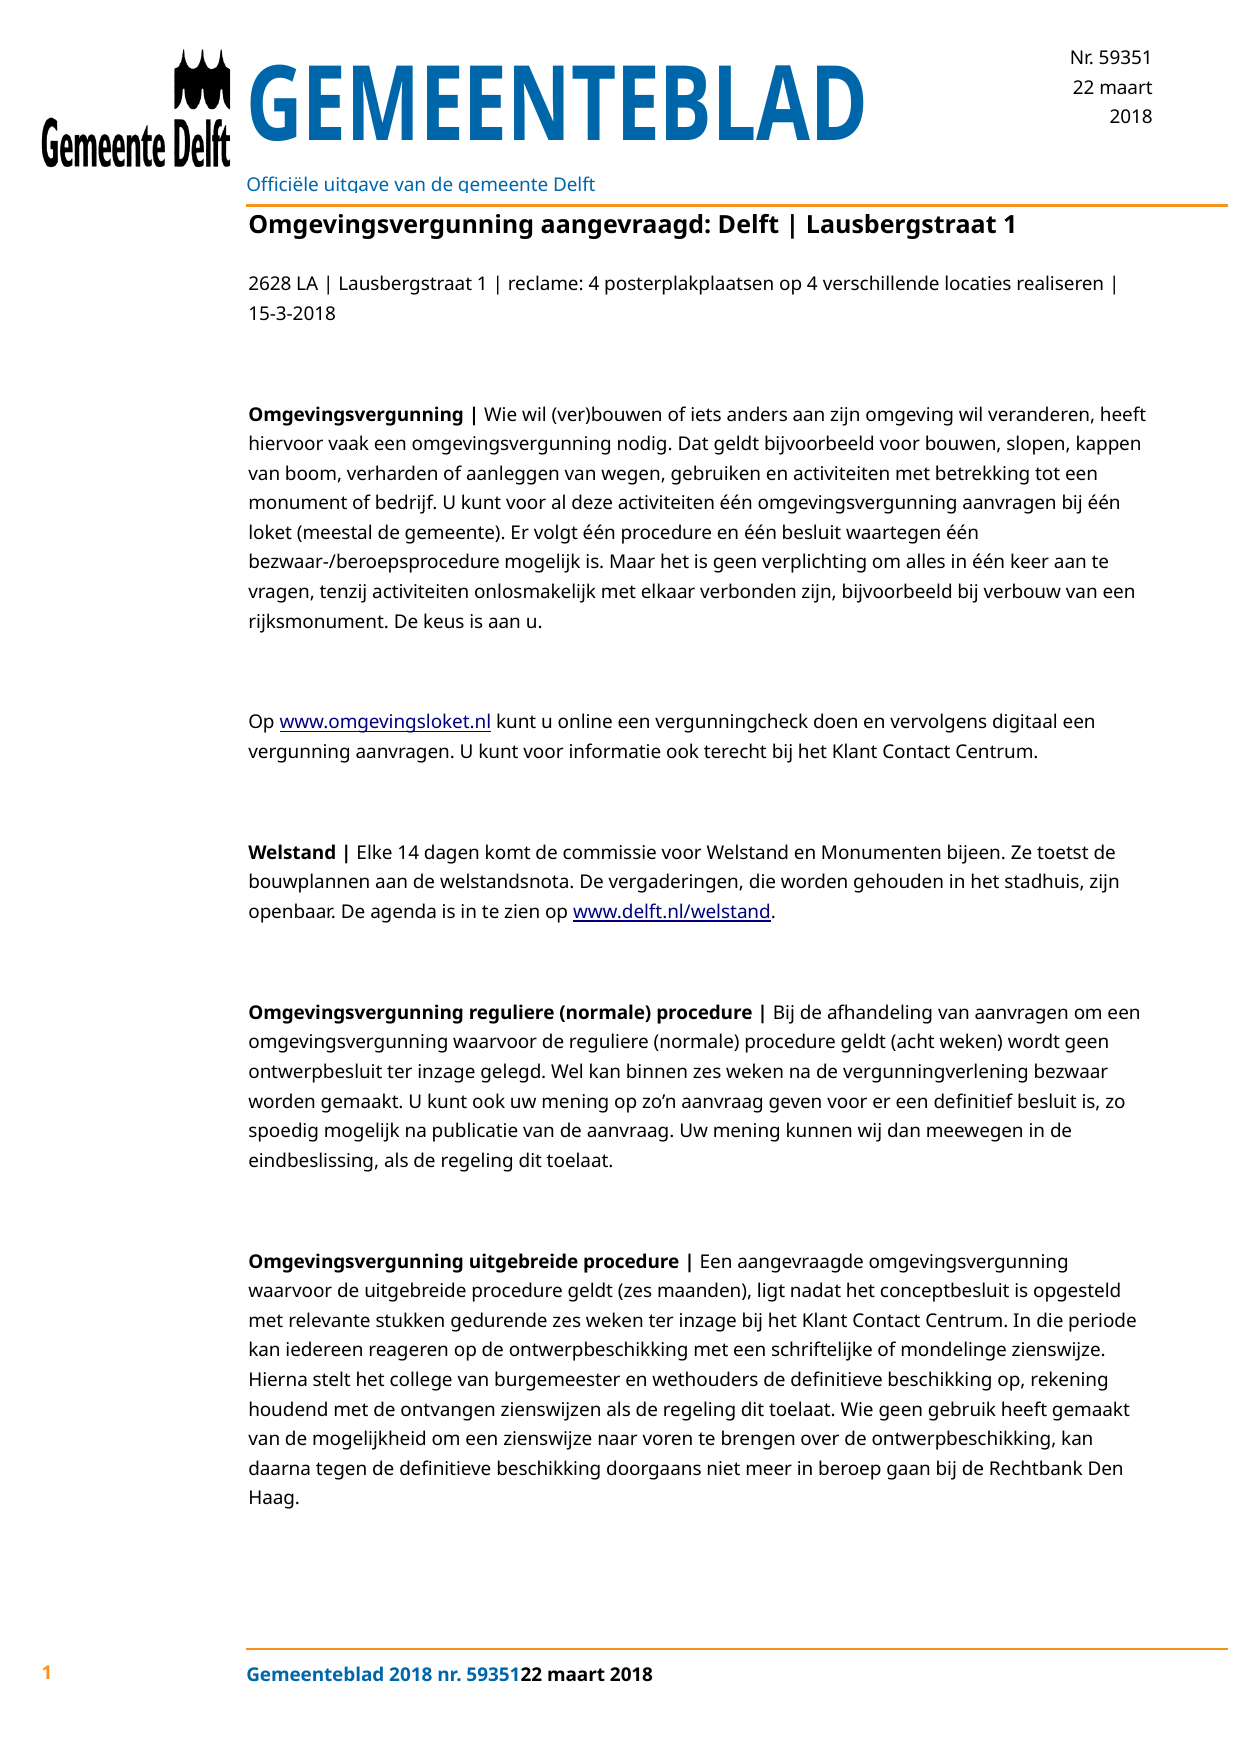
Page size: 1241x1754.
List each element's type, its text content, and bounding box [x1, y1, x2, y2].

text Welstand | Elke 14 dagen komt de commissie voor Welstand en Monumenten bijeen. Ze toetst de bouwplannen aan de welstandsnota. De vergaderingen, die worden gehouden in het stadhuis, zijn openbaar. De agenda is in te zien op www.delft.nl/welstand. [248, 839, 1152, 924]
text Omgevingsvergunning aangevraagd: Delft | Lausbergstraat 1 [248, 207, 1152, 241]
text Op www.omgevingsloket.nl kunt u online een vergunningcheck doen en vervolgens digitaal een vergunning aanvragen. U kunt voor informatie ook terecht bij het Klant Contact Centrum. [248, 709, 1152, 764]
picture [41, 47, 231, 172]
text Omgevingsvergunning reguliere (normale) procedure | Bij de afhandeling van aanvragen om een omgevingsvergunning waarvoor de reguliere (normale) procedure geldt (acht weken) wordt geen ontwerpbesluit ter inzage gelegd. Wel kan binnen zes weken na de vergunningverlening bezwaar worden gemaakt. U kunt ook uw mening op zo’n aanvraag geven voor er een definitief besluit is, zo spoedig mogelijk na publicatie van de aanvraag. Uw mening kunnen wij dan meewegen in de eindbeslissing, als de regeling dit toelaat. [248, 999, 1152, 1173]
text Omgevingsvergunning | Wie wil (ver)bouwen of iets anders aan zijn omgeving wil veranderen, heeft hiervoor vaak een omgevingsvergunning nodig. Dat geldt bijvoorbeeld voor bouwen, slopen, kappen van boom, verharden of aanleggen van wegen, gebruiken en activiteiten met betrekking tot een monument of bedrijf. U kunt voor al deze activiteiten één omgevingsvergunning aanvragen bij één loket (meestal de gemeente). Er volgt één procedure en één besluit waartegen één bezwaar-/beroepsprocedure mogelijk is. Maar het is geen verplichting om alles in één keer aan te vragen, tenzij activiteiten onlosmakelijk met elkaar verbonden zijn, bijvoorbeeld bij verbouw van een rijksmonument. De keus is aan u. [248, 401, 1152, 633]
text 2628 LA | Lausbergstraat 1 | reclame: 4 posterplakplaatsen op 4 verschillende locaties realiseren | 15-3-2018 [248, 270, 1152, 326]
text Omgevingsvergunning uitgebreide procedure | Een aangevraagde omgevingsvergunning waarvoor de uitgebreide procedure geldt (zes maanden), ligt nadat het conceptbesluit is opgesteld met relevante stukken gedurende zes weken ter inzage bij het Klant Contact Centrum. In die periode kan iedereen reageren op de ontwerpbeschikking met een schriftelijke of mondelinge zienswijze. Hierna stelt het college van burgemeester en wethouders de definitieve beschikking op, rekening houdend met de ontvangen zienswijzen als de regeling dit toelaat. Wie geen gebruik heeft gemaakt van de mogelijkheid om een zienswijze naar voren te brengen over de ontwerpbeschikking, kan daarna tegen de definitieve beschikking doorgaans niet meer in beroep gaan bij de Rechtbank Den Haag. [248, 1248, 1152, 1510]
